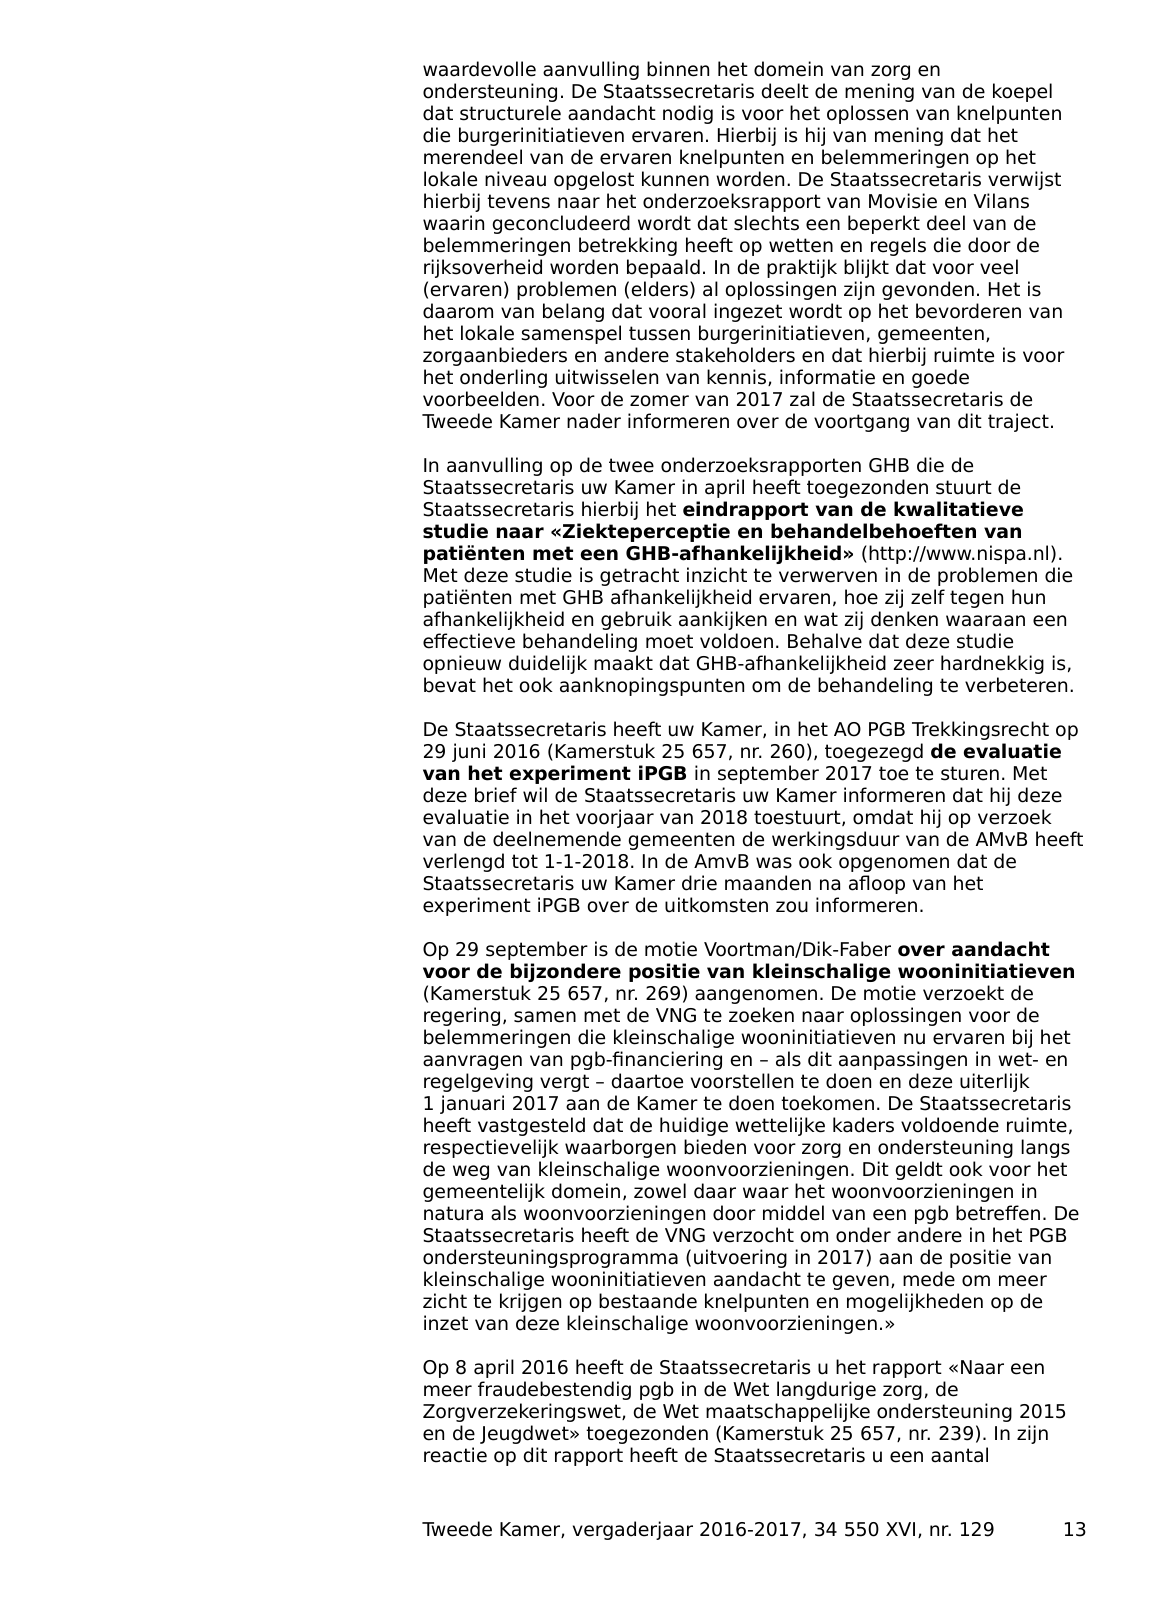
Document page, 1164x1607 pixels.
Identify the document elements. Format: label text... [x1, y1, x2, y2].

text De Staatssecretaris heeft uw Kamer, in het AO PGB Trekkingsrecht op 29 juni 2016 (Kamerstuk 25 657, nr. 260), toegezegd de evaluatie van het experiment iPGB in september 2017 toe te sturen. Met deze brief wil de Staatssecretaris uw Kamer informeren dat hij deze evaluatie in het voorjaar van 2018 toestuurt, omdat hij op verzoek van de deelnemende gemeenten de werkingsduur van de AMvB heeft verlengd tot 1-1-2018. In de AmvB was ook opgenomen dat de Staatssecretaris uw Kamer drie maanden na afloop van het experiment iPGB over de uitkomsten zou informeren. [422, 719, 1087, 917]
text Op 29 september is de motie Voortman/Dik-Faber over aandacht voor de bijzondere positie van kleinschalige wooninitiatieven (Kamerstuk 25 657, nr. 269) aangenomen. De motie verzoekt de regering, samen met de VNG te zoeken naar oplossingen voor de belemmeringen die kleinschalige wooninitiatieven nu ervaren bij het aanvragen van pgb-financiering en – als dit aanpassingen in wet- en regelgeving vergt – daartoe voorstellen te doen en deze uiterlijk 1 januari 2017 aan de Kamer te doen toekomen. De Staatssecretaris heeft vastgesteld dat de huidige wettelijke kaders voldoende ruimte, respectievelijk waarborgen bieden voor zorg en ondersteuning langs de weg van kleinschalige woonvoorzieningen. Dit geldt ook voor het gemeentelijk domein, zowel daar waar het woonvoorzieningen in natura als woonvoorzieningen door middel van een pgb betreffen. De Staatssecretaris heeft de VNG verzocht om onder andere in het PGB ondersteuningsprogramma (uitvoering in 2017) aan de positie van kleinschalige wooninitiatieven aandacht te geven, mede om meer zicht te krijgen op bestaande knelpunten en mogelijkheden op de inzet van deze kleinschalige woonvoorzieningen.» [422, 939, 1087, 1334]
text Op 8 april 2016 heeft de Staatssecretaris u het rapport «Naar een meer fraudebestendig pgb in de Wet langdurige zorg, de Zorgverzekeringswet, de Wet maatschappelijke ondersteuning 2015 en de Jeugdwet» toegezonden (Kamerstuk 25 657, nr. 239). In zijn reactie op dit rapport heeft de Staatssecretaris u een aantal [422, 1357, 1087, 1467]
text In aanvulling op de twee onderzoeksrapporten GHB die de Staatssecretaris uw Kamer in april heeft toegezonden stuurt de Staatssecretaris hierbij het eindrapport van de kwalitatieve studie naar «Ziekteperceptie en behandelbehoeften van patiënten met een GHB-afhankelijkheid» (http://www.nispa.nl). Met deze studie is getracht inzicht te verwerven in de problemen die patiënten met GHB afhankelijkheid ervaren, hoe zij zelf tegen hun afhankelijkheid en gebruik aankijken en wat zij denken waaraan een effectieve behandeling moet voldoen. Behalve dat deze studie opnieuw duidelijk maakt dat GHB-afhankelijkheid zeer hardnekkig is, bevat het ook aanknopingspunten om de behandeling te verbeteren. [422, 455, 1087, 697]
text waardevolle aanvulling binnen het domein van zorg en ondersteuning. De Staatssecretaris deelt de mening van de koepel dat structurele aandacht nodig is voor het oplossen van knelpunten die burgerinitiatieven ervaren. Hierbij is hij van mening dat het merendeel van de ervaren knelpunten en belemmeringen op het lokale niveau opgelost kunnen worden. De Staatssecretaris verwijst hierbij tevens naar het onderzoeksrapport van Movisie en Vilans waarin geconcludeerd wordt dat slechts een beperkt deel van de belemmeringen betrekking heeft op wetten en regels die door de rijksoverheid worden bepaald. In de praktijk blijkt dat voor veel (ervaren) problemen (elders) al oplossingen zijn gevonden. Het is daarom van belang dat vooral ingezet wordt op het bevorderen van het lokale samenspel tussen burgerinitiatieven, gemeenten, zorgaanbieders en andere stakeholders en dat hierbij ruimte is voor het onderling uitwisselen van kennis, informatie en goede voorbeelden. Voor de zomer van 2017 zal de Staatssecretaris de Tweede Kamer nader informeren over de voortgang van dit traject. [422, 59, 1087, 433]
